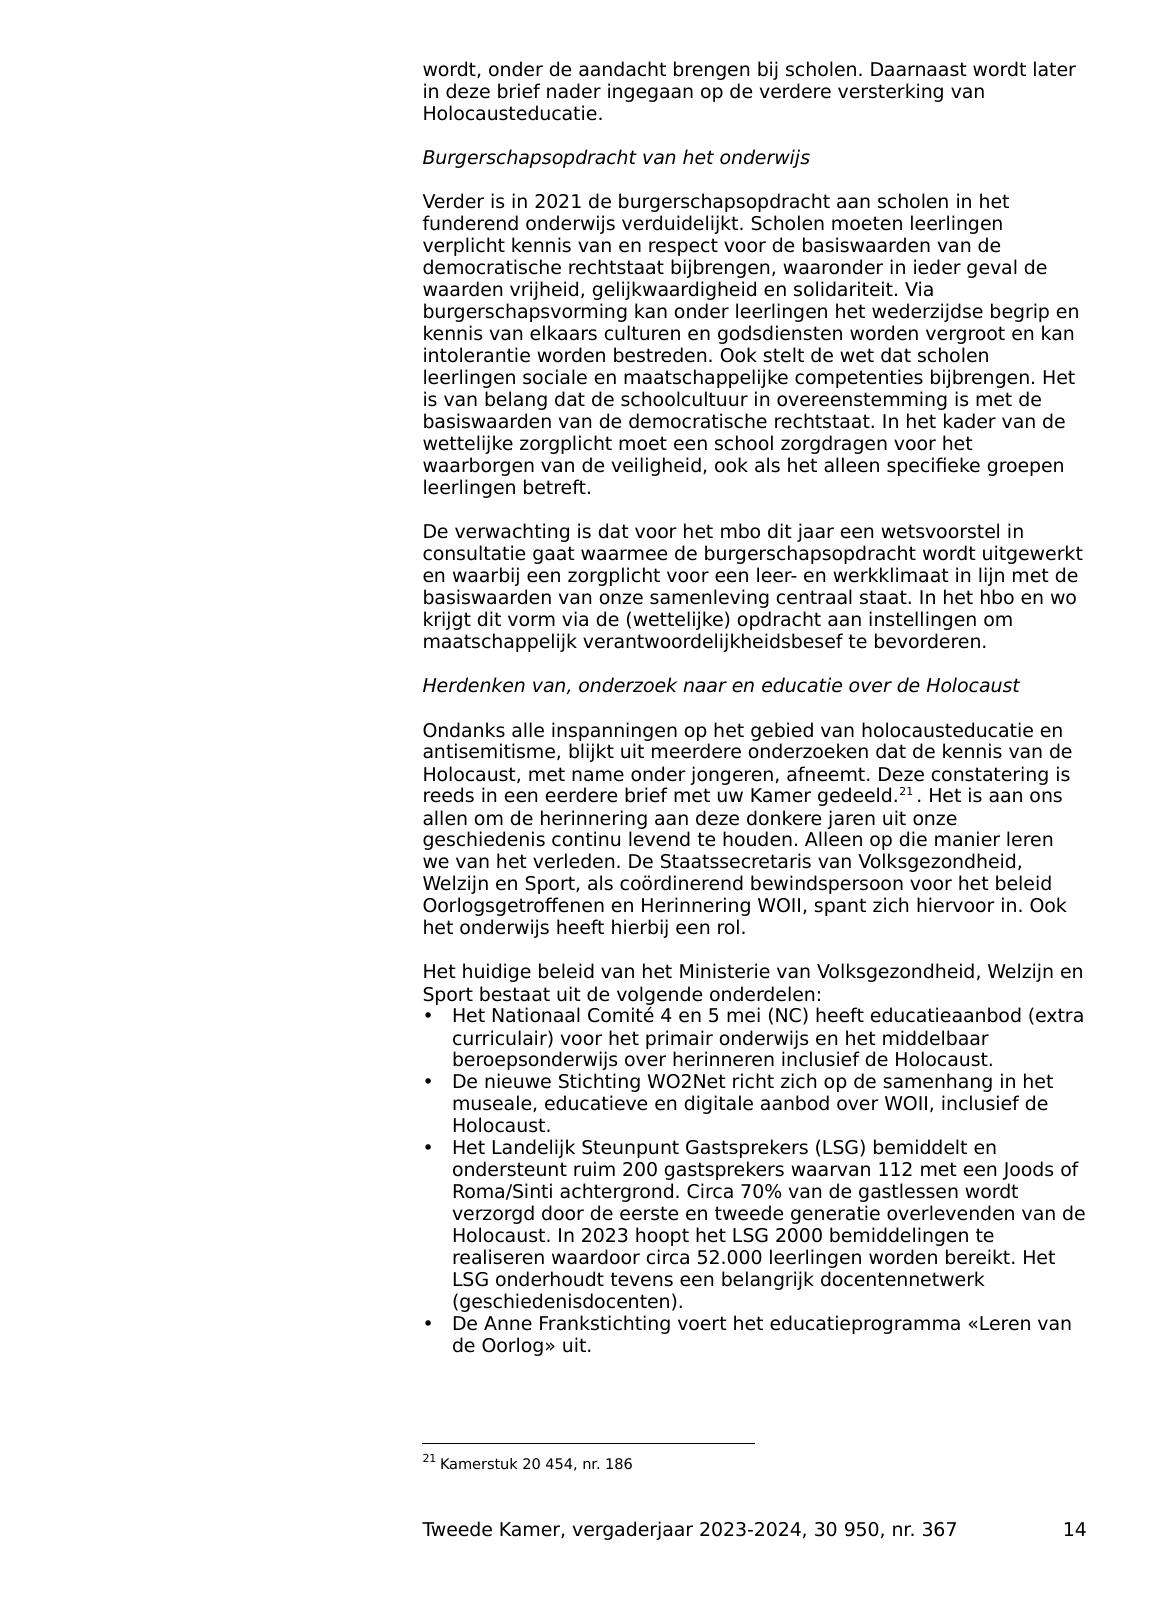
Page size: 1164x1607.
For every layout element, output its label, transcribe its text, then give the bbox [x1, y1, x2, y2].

text Verder is in 2021 de burgerschapsopdracht aan scholen in het funderend onderwijs verduidelijkt. Scholen moeten leerlingen verplicht kennis van en respect voor de basiswaarden van de democratische rechtstaat bijbrengen, waaronder in ieder geval de waarden vrijheid, gelijkwaardigheid en solidariteit. Via burgerschapsvorming kan onder leerlingen het wederzijdse begrip en kennis van elkaars culturen en godsdiensten worden vergroot en kan intolerantie worden bestreden. Ook stelt de wet dat scholen leerlingen sociale en maatschappelijke competenties bijbrengen. Het is van belang dat de schoolcultuur in overeenstemming is met de basiswaarden van de democratische rechtstaat. In het kader van de wettelijke zorgplicht moet een school zorgdragen voor het waarborgen van de veiligheid, ook als het alleen specifieke groepen leerlingen betreft. [422, 191, 1087, 499]
text wordt, onder de aandacht brengen bij scholen. Daarnaast wordt later in deze brief nader ingegaan op de verdere versterking van Holocausteducatie. [422, 59, 1087, 125]
text • De Anne Frankstichting voert het educatieprogramma «Leren van de Oorlog» uit. [422, 1313, 1087, 1357]
text Kamerstuk 20 454, nr. 186 [422, 1452, 1087, 1474]
subtitle Herdenken van, onderzoek naar en educatie over de Holocaust [422, 675, 1087, 697]
text Het huidige beleid van het Ministerie van Volksgezondheid, Welzijn en Sport bestaat uit de volgende onderdelen: [422, 961, 1087, 1005]
text Ondanks alle inspanningen op het gebied van holocausteducatie en antisemitisme, blijkt uit meerdere onderzoeken dat de kennis van de Holocaust, met name onder jongeren, afneemt. Deze constatering is reeds in een eerdere brief met uw Kamer gedeeld.. Het is aan ons allen om de herinnering aan deze donkere jaren uit onze geschiedenis continu levend te houden. Alleen op die manier leren we van het verleden. De Staatssecretaris van Volksgezondheid, Welzijn en Sport, als coördinerend bewindspersoon voor het beleid Oorlogsgetroffenen en Herinnering WOII, spant zich hiervoor in. Ook het onderwijs heeft hierbij een rol. [422, 719, 1087, 939]
subtitle Burgerschapsopdracht van het onderwijs [422, 147, 1087, 169]
text • Het Nationaal Comité 4 en 5 mei (NC) heeft educatieaanbod (extra curriculair) voor het primair onderwijs en het middelbaar beroepsonderwijs over herinneren inclusief de Holocaust. [422, 1005, 1087, 1071]
text • Het Landelijk Steunpunt Gastsprekers (LSG) bemiddelt en ondersteunt ruim 200 gastsprekers waarvan 112 met een Joods of Roma/Sinti achtergrond. Circa 70% van de gastlessen wordt verzorgd door de eerste en tweede generatie overlevenden van de Holocaust. In 2023 hoopt het LSG 2000 bemiddelingen te realiseren waardoor circa 52.000 leerlingen worden bereikt. Het LSG onderhoudt tevens een belangrijk docentennetwerk (geschiedenisdocenten). [422, 1137, 1087, 1313]
text • De nieuwe Stichting WO2Net richt zich op de samenhang in het museale, educatieve en digitale aanbod over WOII, inclusief de Holocaust. [422, 1071, 1087, 1137]
text De verwachting is dat voor het mbo dit jaar een wetsvoorstel in consultatie gaat waarmee de burgerschapsopdracht wordt uitgewerkt en waarbij een zorgplicht voor een leer- en werkklimaat in lijn met de basiswaarden van onze samenleving centraal staat. In het hbo en wo krijgt dit vorm via de (wettelijke) opdracht aan instellingen om maatschappelijk verantwoordelijkheidsbesef te bevorderen. [422, 521, 1087, 653]
